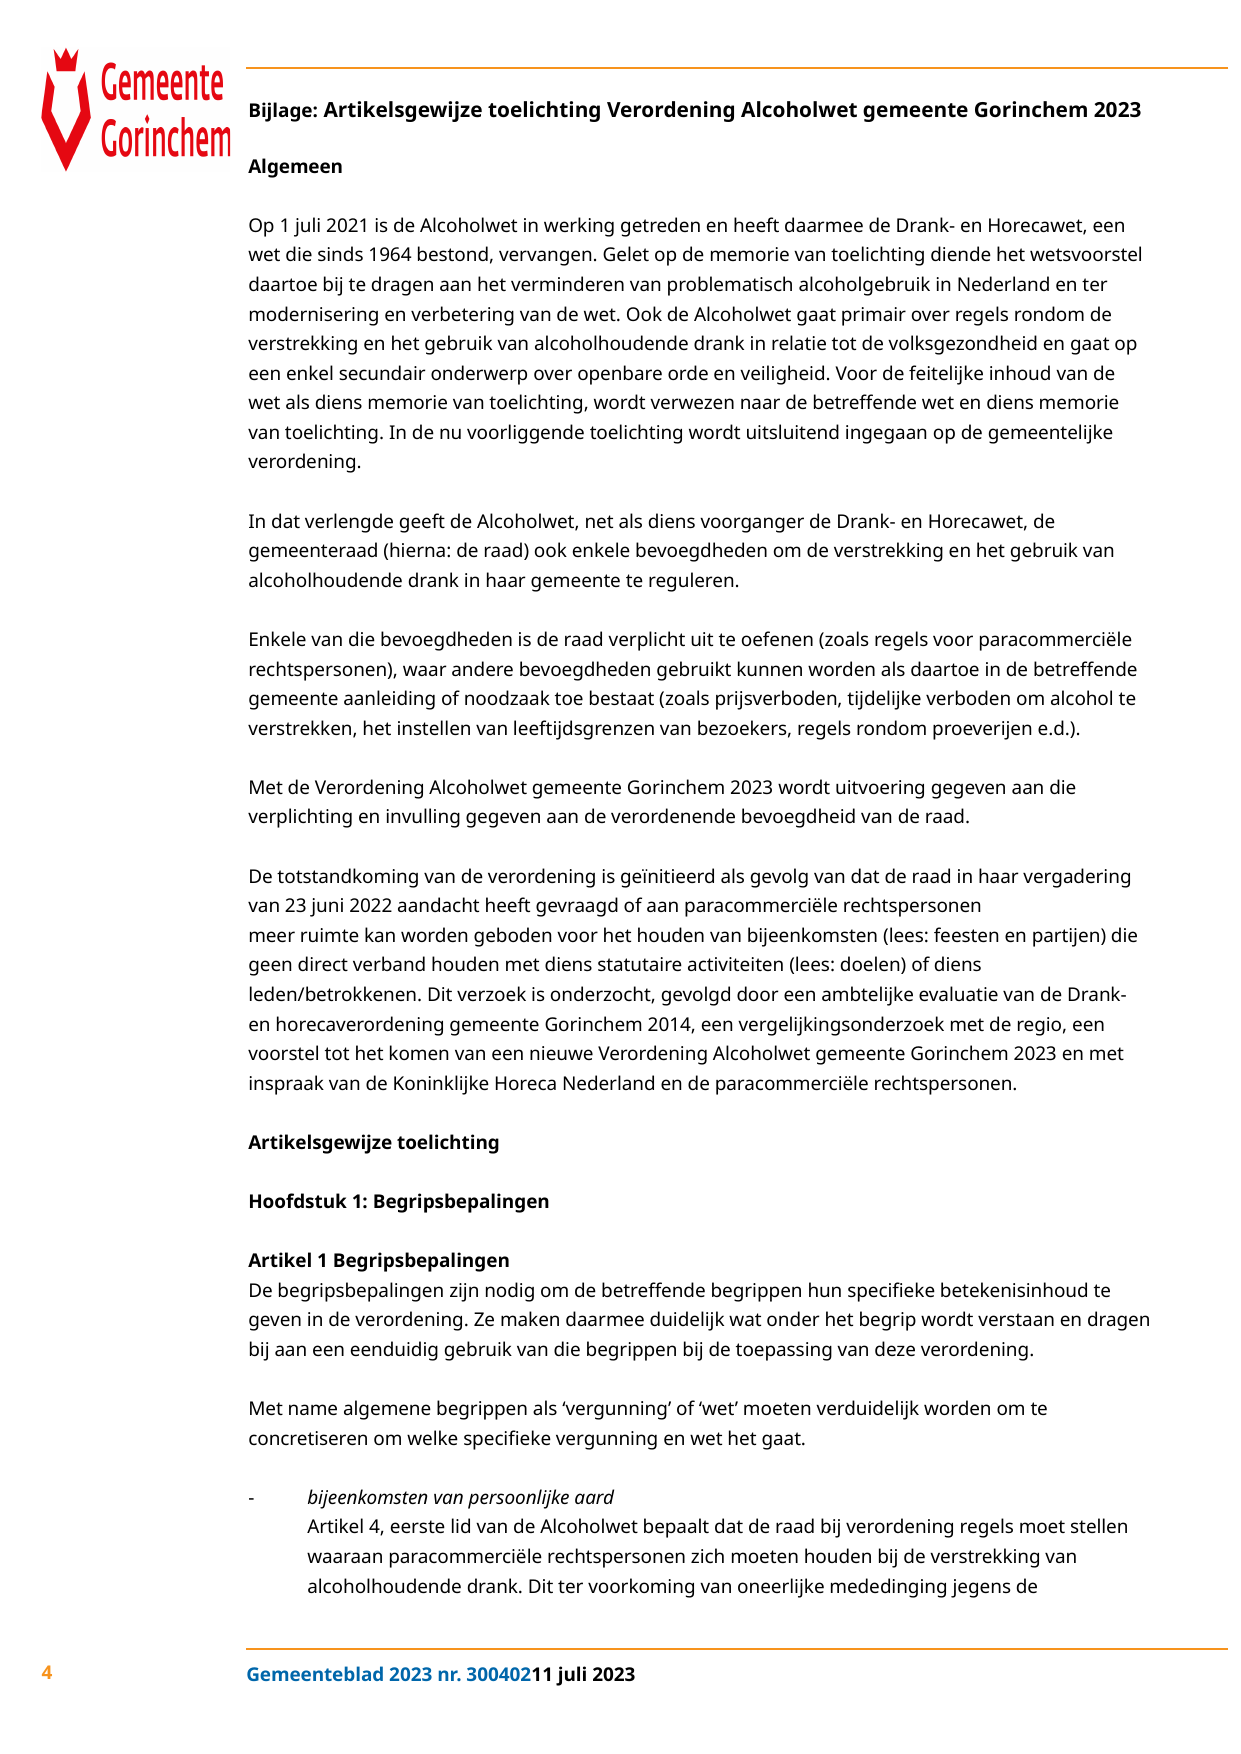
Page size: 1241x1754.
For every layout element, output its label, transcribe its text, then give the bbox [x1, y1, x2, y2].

text Artikelsgewijze toelichting [248, 1129, 1152, 1155]
text Hoofdstuk 1: Begripsbepalingen [248, 1188, 1152, 1214]
list Artikel 4, eerste lid van de Alcoholwet bepaalt dat de raad bij verordening regels moet stellen waaraan paracommerciële rechtspersonen zich moeten houden bij de verstrekking van alcoholhoudende drank. Dit ter voorkoming van oneerlijke mededinging jegens de [248, 1514, 1152, 1599]
text Bijlage: Artikelsgewijze toelichting Verordening Alcoholwet gemeente Gorinchem 2023 [248, 95, 1152, 123]
text De totstandkoming van de verordening is geïnitieerd als gevolg van dat de raad in haar vergadering van 23 juni 2022 aandacht heeft gevraagd of aan paracommerciële rechtspersonen [248, 863, 1152, 918]
text Algemeen [248, 153, 1152, 179]
text Op 1 juli 2021 is de Alcoholwet in werking getreden en heeft daarmee de Drank- en Horecawet, een wet die sinds 1964 bestond, vervangen. Gelet op de memorie van toelichting diende het wetsvoorstel daartoe bij te dragen aan het verminderen van problematisch alcoholgebruik in Nederland en ter modernisering en verbetering van de wet. Ook de Alcoholwet gaat primair over regels rondom de verstrekking en het gebruik van alcoholhoudende drank in relatie tot de volksgezondheid en gaat op een enkel secundair onderwerp over openbare orde en veiligheid. Voor de feitelijke inhoud van de wet als diens memorie van toelichting, wordt verwezen naar de betreffende wet en diens memorie van toelichting. In de nu voorliggende toelichting wordt uitsluitend ingegaan op de gemeentelijke verordening. [248, 212, 1152, 474]
list bijeenkomsten van persoonlijke aard [248, 1484, 1152, 1510]
text Met name algemene begrippen als ‘vergunning’ of ‘wet’ moeten verduidelijk worden om te concretiseren om welke specifieke vergunning en wet het gaat. [248, 1395, 1152, 1451]
text Enkele van die bevoegdheden is de raad verplicht uit te oefenen (zoals regels voor paracommerciële rechtspersonen), waar andere bevoegdheden gebruikt kunnen worden als daartoe in de betreffende gemeente aanleiding of noodzaak toe bestaat (zoals prijsverboden, tijdelijke verboden om alcohol te verstrekken, het instellen van leeftijdsgrenzen van bezoekers, regels rondom proeverijen e.d.). [248, 626, 1152, 741]
text In dat verlengde geeft de Alcoholwet, net als diens voorganger de Drank- en Horecawet, de gemeenteraad (hierna: de raad) ook enkele bevoegdheden om de verstrekking en het gebruik van alcoholhoudende drank in haar gemeente te reguleren. [248, 508, 1152, 593]
text meer ruimte kan worden geboden voor het houden van bijeenkomsten (lees: feesten en partijen) die geen direct verband houden met diens statutaire activiteiten (lees: doelen) of diens leden/betrokkenen. Dit verzoek is onderzocht, gevolgd door een ambtelijke evaluatie van de Drank- en horecaverordening gemeente Gorinchem 2014, een vergelijkingsonderzoek met de regio, een voorstel tot het komen van een nieuwe Verordening Alcoholwet gemeente Gorinchem 2023 en met inspraak van de Koninklijke Horeca Nederland en de paracommerciële rechtspersonen. [248, 922, 1152, 1096]
text Met de Verordening Alcoholwet gemeente Gorinchem 2023 wordt uitvoering gegeven aan die verplichting en invulling gegeven aan de verordenende bevoegdheid van de raad. [248, 774, 1152, 829]
text De begripsbepalingen zijn nodig om de betreffende begrippen hun specifieke betekenisinhoud te geven in de verordening. Ze maken daarmee duidelijk wat onder het begrip wordt verstaan en dragen bij aan een eenduidig gebruik van die begrippen bij de toepassing van deze verordening. [248, 1277, 1152, 1362]
picture [41, 47, 231, 172]
text Artikel 1 Begripsbepalingen [248, 1247, 1152, 1273]
